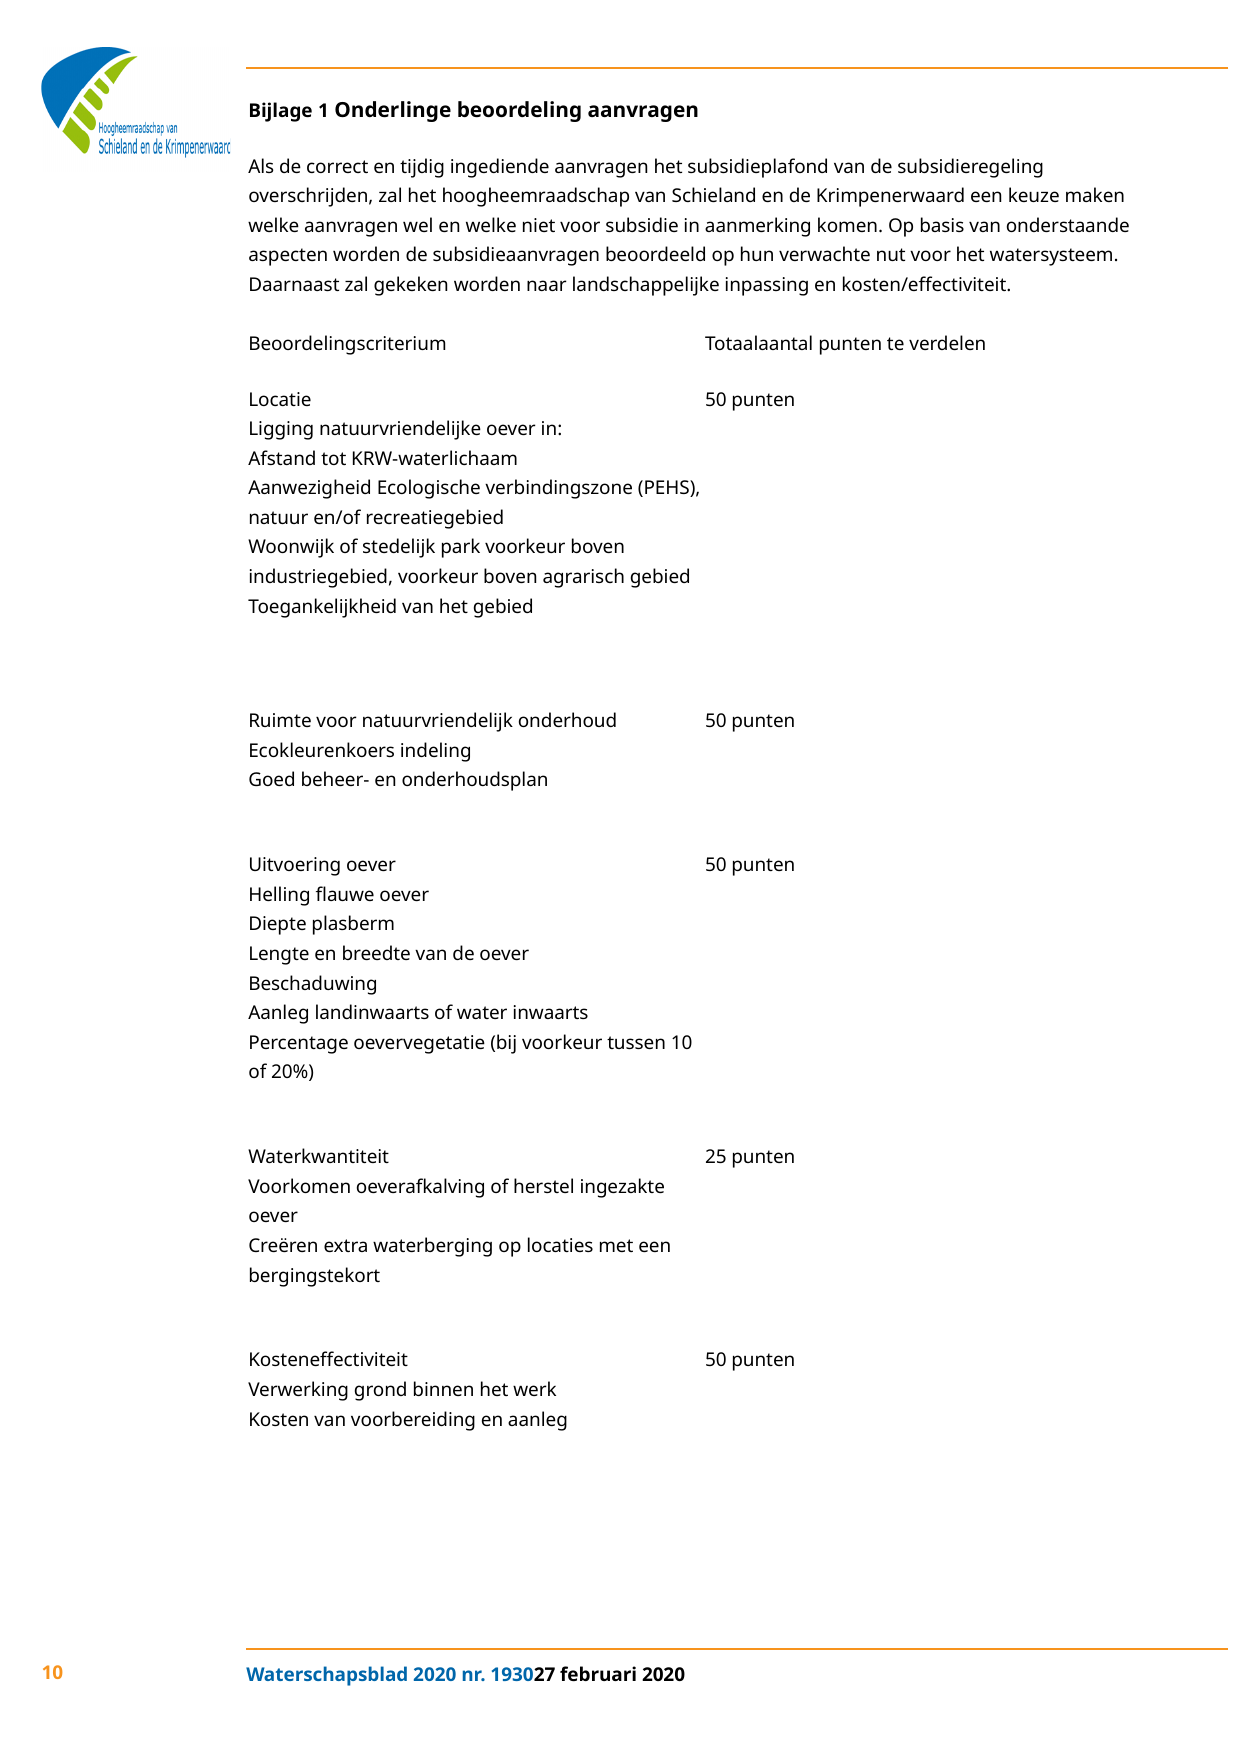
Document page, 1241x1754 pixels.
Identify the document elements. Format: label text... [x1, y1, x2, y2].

table_cell Waterkwantiteit Voorkomen oeverafkalving of herstel ingezakte oever Creëren extra waterberging op locaties met een bergingstekort [248, 1114, 705, 1317]
table_cell Kosteneffectiviteit Verwerking grond binnen het werk Kosten van voorbereiding en aanleg [248, 1317, 705, 1461]
text Bijlage 1 Onderlinge beoordeling aanvragen [248, 95, 1152, 123]
table_cell 50 punten [705, 678, 1152, 822]
table_cell Uitvoering oever Helling flauwe oever Diepte plasberm Lengte en breedte van de oever Beschaduwing Aanleg landinwaarts of water inwaarts Percentage oevervegetatie (bij voorkeur tussen 10 of 20%) [248, 822, 705, 1114]
table_cell 25 punten [705, 1114, 1152, 1317]
text Als de correct en tijdig ingediende aanvragen het subsidieplafond van de subsidieregeling overschrijden, zal het hoogheemraadschap van Schieland en de Krimpenerwaard een keuze maken welke aanvragen wel en welke niet voor subsidie in aanmerking komen. Op basis van onderstaande aspecten worden de subsidieaanvragen beoordeeld op hun verwachte nut voor het watersysteem. Daarnaast zal gekeken worden naar landschappelijke inpassing en kosten/effectiviteit. [248, 153, 1152, 297]
table_cell Locatie Ligging natuurvriendelijke oever in: Afstand tot KRW-waterlichaam Aanwezigheid Ecologische verbindingszone (PEHS), natuur en/of recreatiegebied Woonwijk of stedelijk park voorkeur boven industriegebied, voorkeur boven agrarisch gebied Toegankelijkheid van het gebied [248, 356, 705, 678]
picture [41, 47, 231, 172]
table_cell 50 punten [705, 1317, 1152, 1461]
table_cell 50 punten [705, 356, 1152, 678]
table_header Totaalaantal punten te verdelen [705, 331, 1152, 356]
table_header Beoordelingscriterium [248, 331, 705, 356]
table_cell 50 punten [705, 822, 1152, 1114]
table_cell Ruimte voor natuurvriendelijk onderhoud Ecokleurenkoers indeling Goed beheer- en onderhoudsplan [248, 678, 705, 822]
